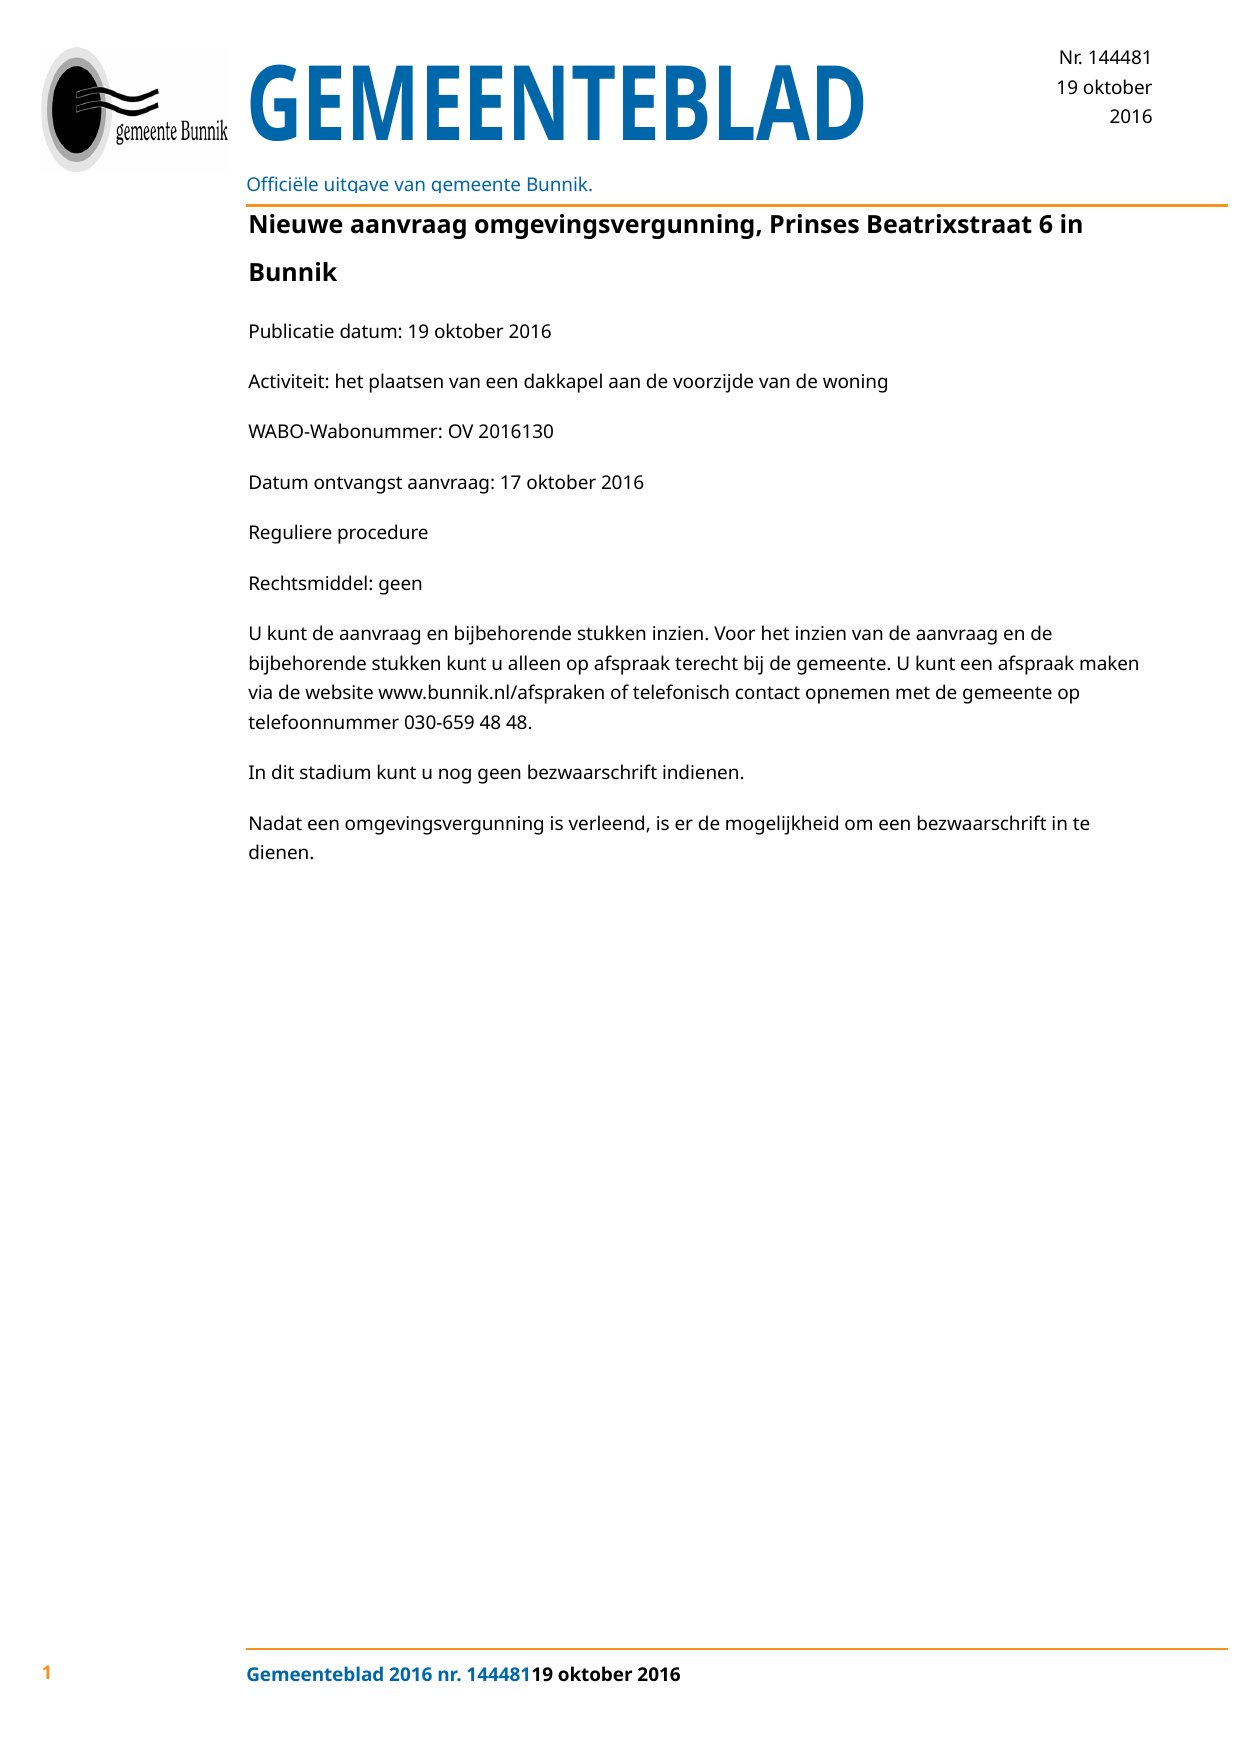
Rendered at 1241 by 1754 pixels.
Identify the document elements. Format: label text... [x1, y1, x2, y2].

text Activiteit: het plaatsen van een dakkapel aan de voorzijde van de woning [248, 368, 1152, 394]
text Nadat een omgevingsvergunning is verleend, is er de mogelijkheid om een bezwaarschrift in te dienen. [248, 810, 1152, 865]
text Datum ontvangst aanvraag: 17 oktober 2016 [248, 469, 1152, 495]
text In dit stadium kunt u nog geen bezwaarschrift indienen. [248, 759, 1152, 785]
text Nieuwe aanvraag omgevingsvergunning, Prinses Beatrixstraat 6 in Bunnik [248, 207, 1152, 288]
text WABO-Wabonummer: OV 2016130 [248, 419, 1152, 444]
text U kunt de aanvraag en bijbehorende stukken inzien. Voor het inzien van de aanvraag en de bijbehorende stukken kunt u alleen op afspraak terecht bij de gemeente. U kunt een afspraak maken via de website www.bunnik.nl/afspraken of telefonisch contact opnemen met de gemeente op telefoonnummer 030-659 48 48. [248, 620, 1152, 735]
text Publicatie datum: 19 oktober 2016 [248, 318, 1152, 344]
text Reguliere procedure [248, 519, 1152, 545]
text Rechtsmiddel: geen [248, 570, 1152, 596]
picture [41, 47, 231, 172]
